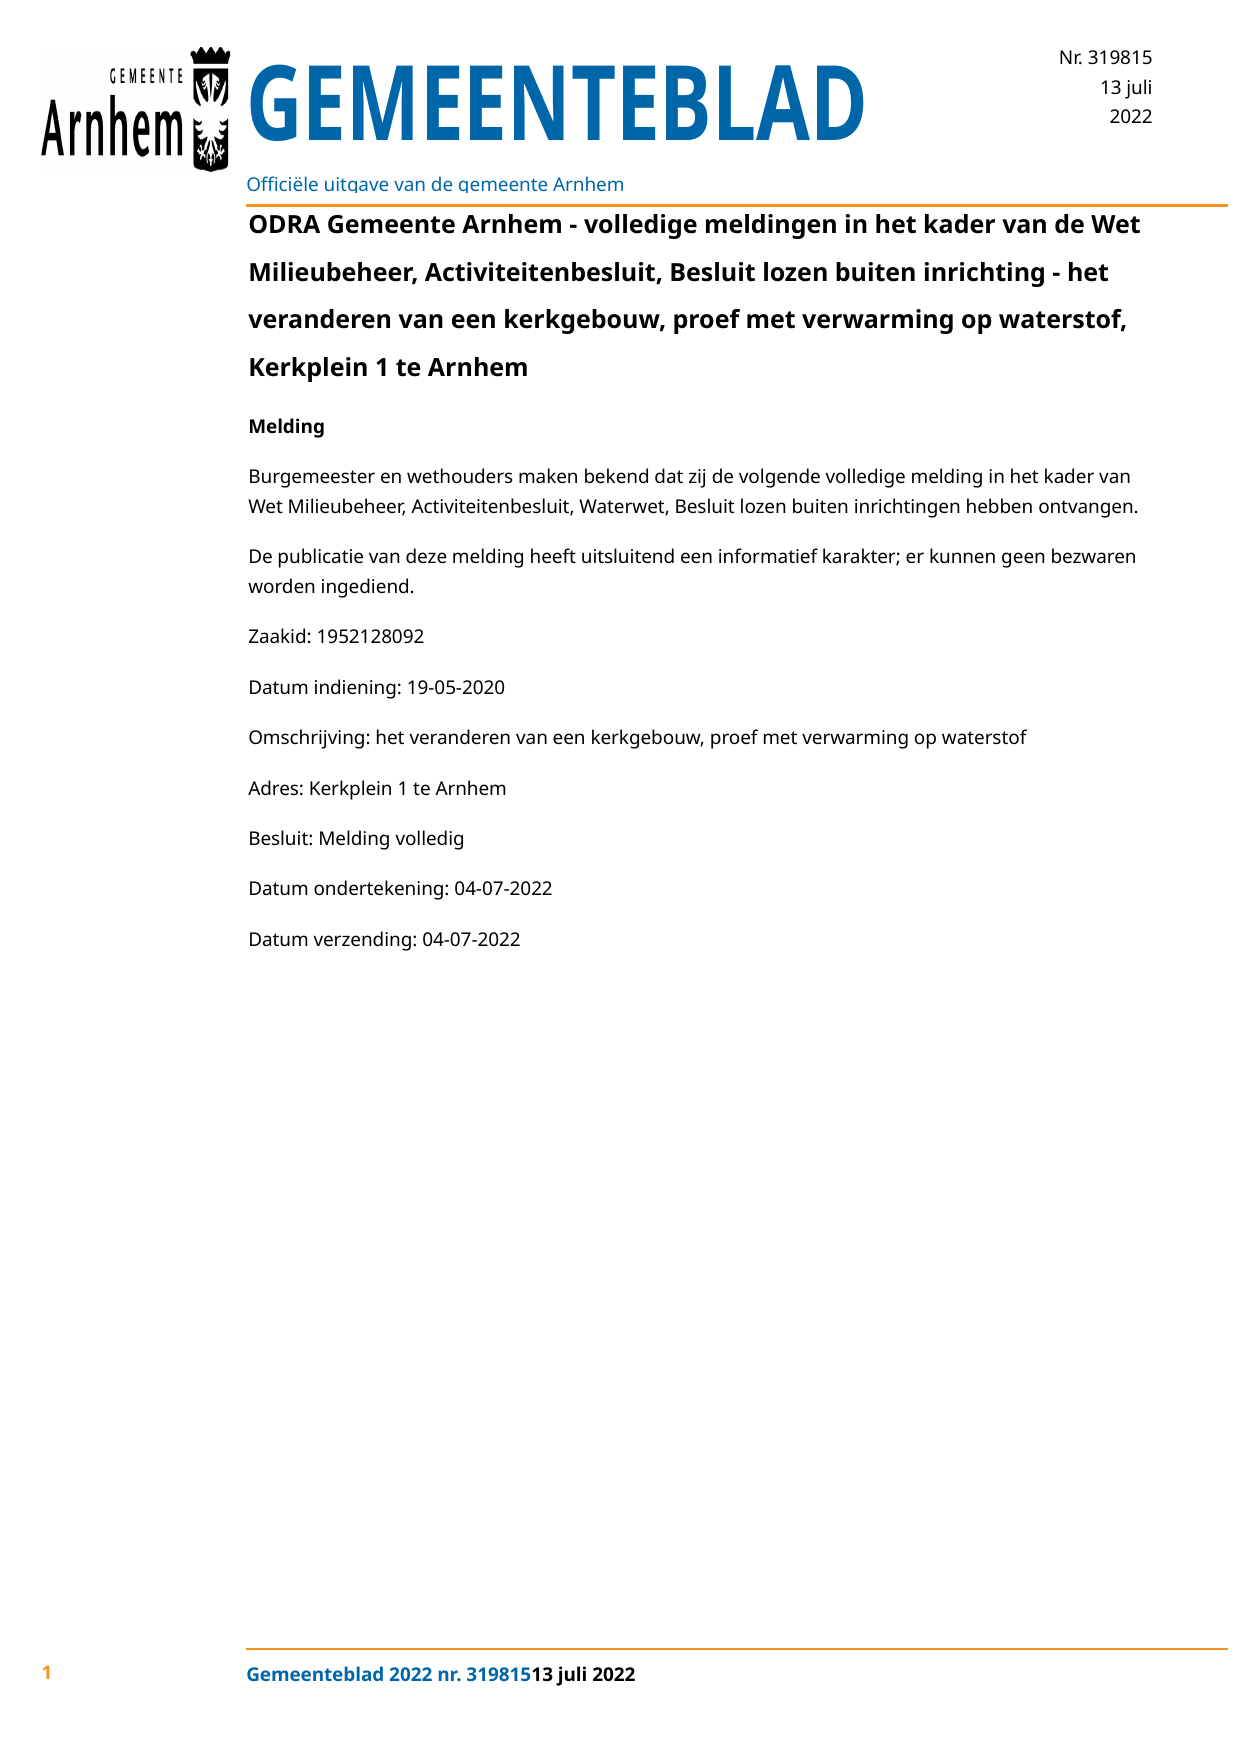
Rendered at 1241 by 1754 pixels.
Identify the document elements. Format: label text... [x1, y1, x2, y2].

text Adres: Kerkplein 1 te Arnhem [248, 775, 1152, 801]
text ODRA Gemeente Arnhem - volledige meldingen in het kader van de Wet Milieubeheer, Activiteitenbesluit, Besluit lozen buiten inrichting - het veranderen van een kerkgebouw, proef met verwarming op waterstof, Kerkplein 1 te Arnhem [248, 207, 1152, 384]
text De publicatie van deze melding heeft uitsluitend een informatief karakter; er kunnen geen bezwaren worden ingediend. [248, 543, 1152, 599]
text Zaakid: 1952128092 [248, 623, 1152, 649]
text Besluit: Melding volledig [248, 825, 1152, 851]
picture [41, 47, 231, 172]
text Melding [248, 413, 1152, 439]
text Datum ondertekening: 04-07-2022 [248, 876, 1152, 901]
text Datum verzending: 04-07-2022 [248, 926, 1152, 952]
text Datum indiening: 19-05-2020 [248, 674, 1152, 700]
text Omschrijving: het veranderen van een kerkgebouw, proef met verwarming op waterstof [248, 724, 1152, 750]
text Burgemeester en wethouders maken bekend dat zij de volgende volledige melding in het kader van Wet Milieubeheer, Activiteitenbesluit, Waterwet, Besluit lozen buiten inrichtingen hebben ontvangen. [248, 463, 1152, 519]
